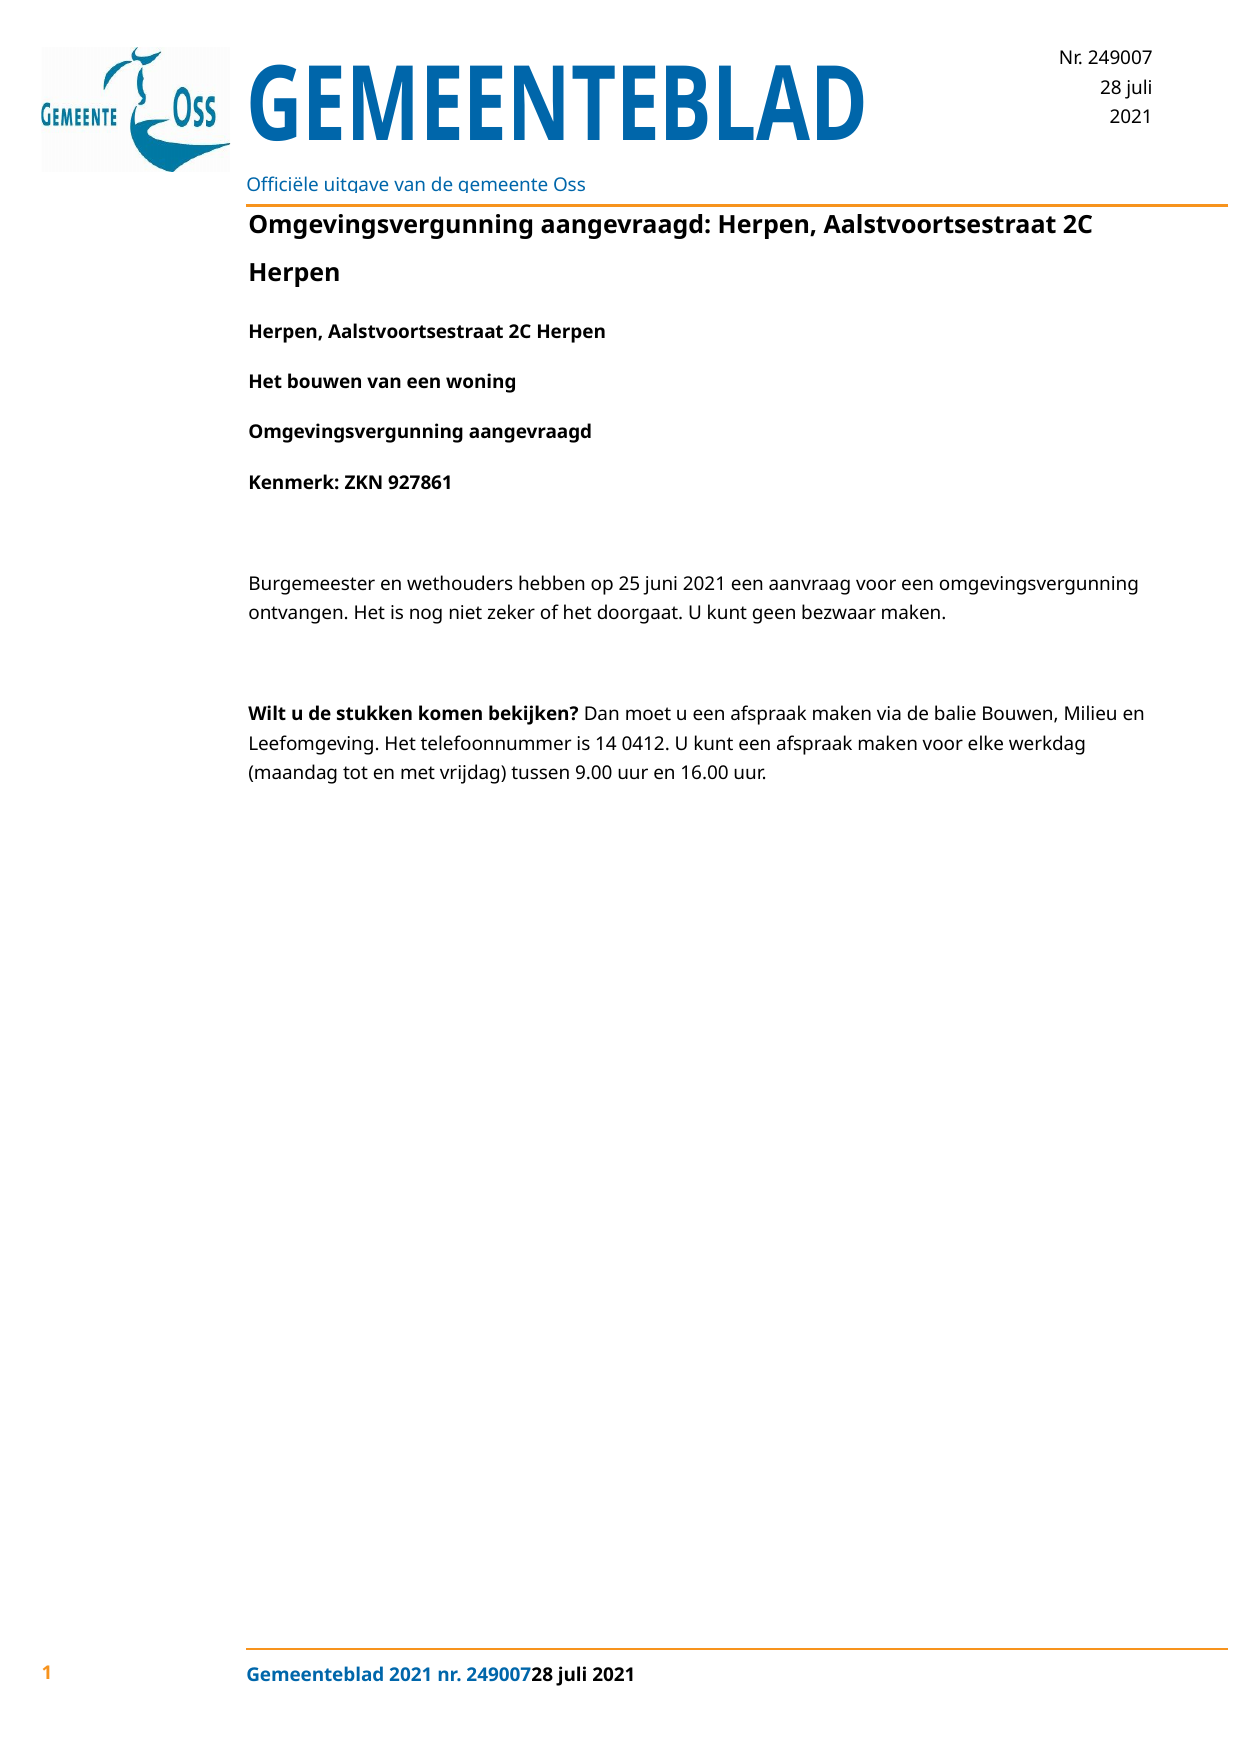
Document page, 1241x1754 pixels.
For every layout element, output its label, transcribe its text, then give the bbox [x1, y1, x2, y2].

picture [41, 47, 231, 172]
text Burgemeester en wethouders hebben op 25 juni 2021 een aanvraag voor een omgevingsvergunning ontvangen. Het is nog niet zeker of het doorgaat. U kunt geen bezwaar maken. [248, 570, 1152, 625]
text Omgevingsvergunning aangevraagd: Herpen, Aalstvoortsestraat 2C Herpen [248, 207, 1152, 288]
text Wilt u de stukken komen bekijken? Dan moet u een afspraak maken via de balie Bouwen, Milieu en Leefomgeving. Het telefoonnummer is 14 0412. U kunt een afspraak maken voor elke werkdag (maandag tot en met vrijdag) tussen 9.00 uur en 16.00 uur. [248, 700, 1152, 785]
text Het bouwen van een woning [248, 368, 1152, 394]
text Kenmerk: ZKN 927861 [248, 469, 1152, 495]
text Omgevingsvergunning aangevraagd [248, 419, 1152, 444]
text Herpen, Aalstvoortsestraat 2C Herpen [248, 318, 1152, 344]
